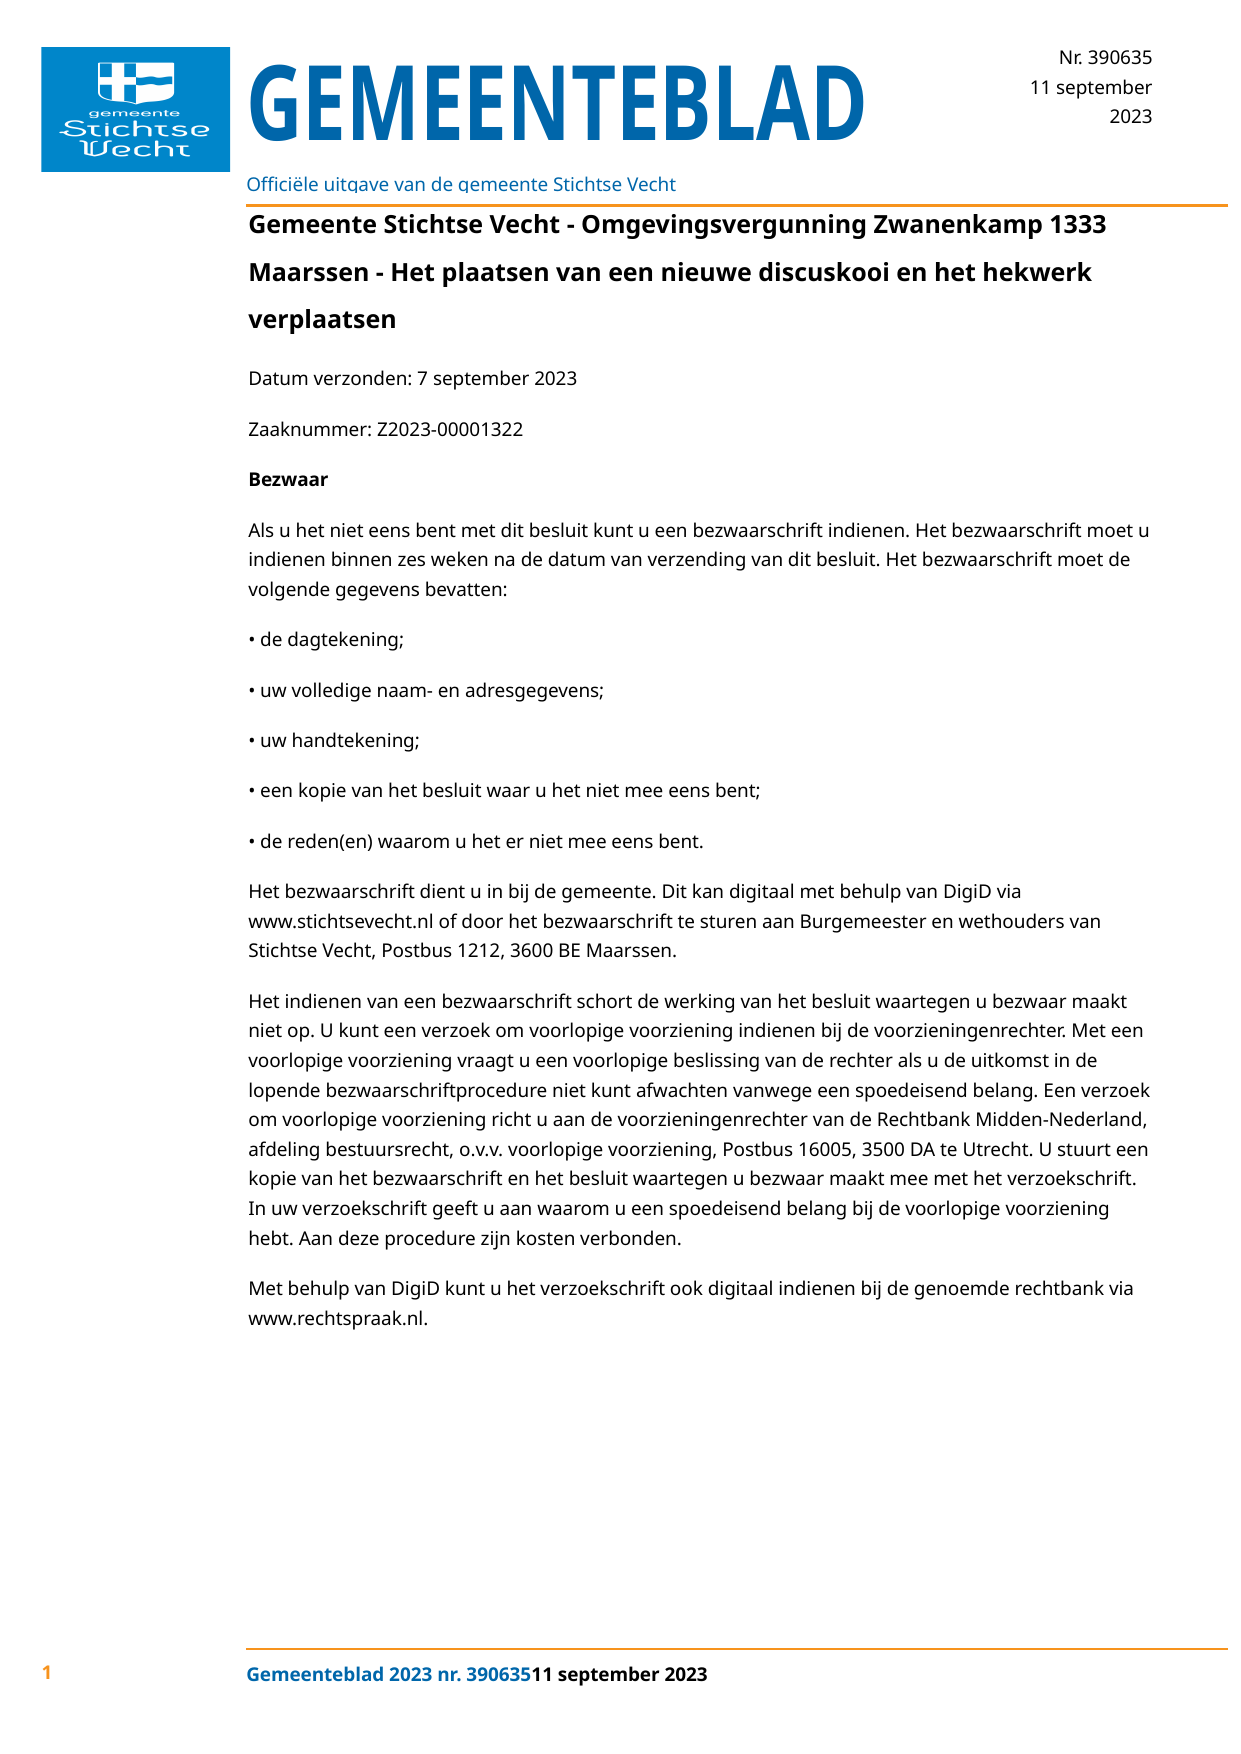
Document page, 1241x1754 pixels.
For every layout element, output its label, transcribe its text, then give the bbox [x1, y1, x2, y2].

text Zaaknummer: Z2023-00001322 [248, 416, 1152, 442]
text Bezwaar [248, 466, 1152, 492]
text • de dagtekening; [248, 626, 1152, 652]
text • uw handtekening; [248, 727, 1152, 753]
text Als u het niet eens bent met dit besluit kunt u een bezwaarschrift indienen. Het bezwaarschrift moet u indienen binnen zes weken na de datum van verzending van dit besluit. Het bezwaarschrift moet de volgende gegevens bevatten: [248, 517, 1152, 602]
text Datum verzonden: 7 september 2023 [248, 366, 1152, 391]
picture [99, 63, 135, 101]
text • een kopie van het besluit waar u het niet mee eens bent; [248, 778, 1152, 803]
text Met behulp van DigiD kunt u het verzoekschrift ook digitaal indienen bij de genoemde rechtbank via www.rechtspraak.nl. [248, 1275, 1152, 1330]
text Het indienen van een bezwaarschrift schort de werking van het besluit waartegen u bezwaar maakt niet op. U kunt een verzoek om voorlopige voorziening indienen bij de voorzieningenrechter. Met een voorlopige voorziening vraagt u een voorlopige beslissing van de rechter als u de uitkomst in de lopende bezwaarschriftprocedure niet kunt afwachten vanwege een spoedeisend belang. Een verzoek om voorlopige voorziening richt u aan de voorzieningenrechter van de Rechtbank Midden-Nederland, afdeling bestuursrecht, o.v.v. voorlopige voorziening, Postbus 16005, 3500 DA te Utrecht. U stuurt een kopie van het bezwaarschrift en het besluit waartegen u bezwaar maakt mee met het verzoekschrift. In uw verzoekschrift geeft u aan waarom u een spoedeisend belang bij de voorlopige voorziening hebt. Aan deze procedure zijn kosten verbonden. [248, 988, 1152, 1250]
text Gemeente Stichtse Vecht - Omgevingsvergunning Zwanenkamp 1333 Maarssen - Het plaatsen van een nieuwe discuskooi en het hekwerk verplaatsen [248, 207, 1152, 336]
picture [137, 63, 174, 103]
text Het bezwaarschrift dient u in bij de gemeente. Dit kan digitaal met behulp van DigiD via www.stichtsevecht.nl of door het bezwaarschrift te sturen aan Burgemeester en wethouders van Stichtse Vecht, Postbus 1212, 3600 BE Maarssen. [248, 878, 1152, 963]
text • uw volledige naam- en adresgegevens; [248, 677, 1152, 702]
text • de reden(en) waarom u het er niet mee eens bent. [248, 828, 1152, 854]
